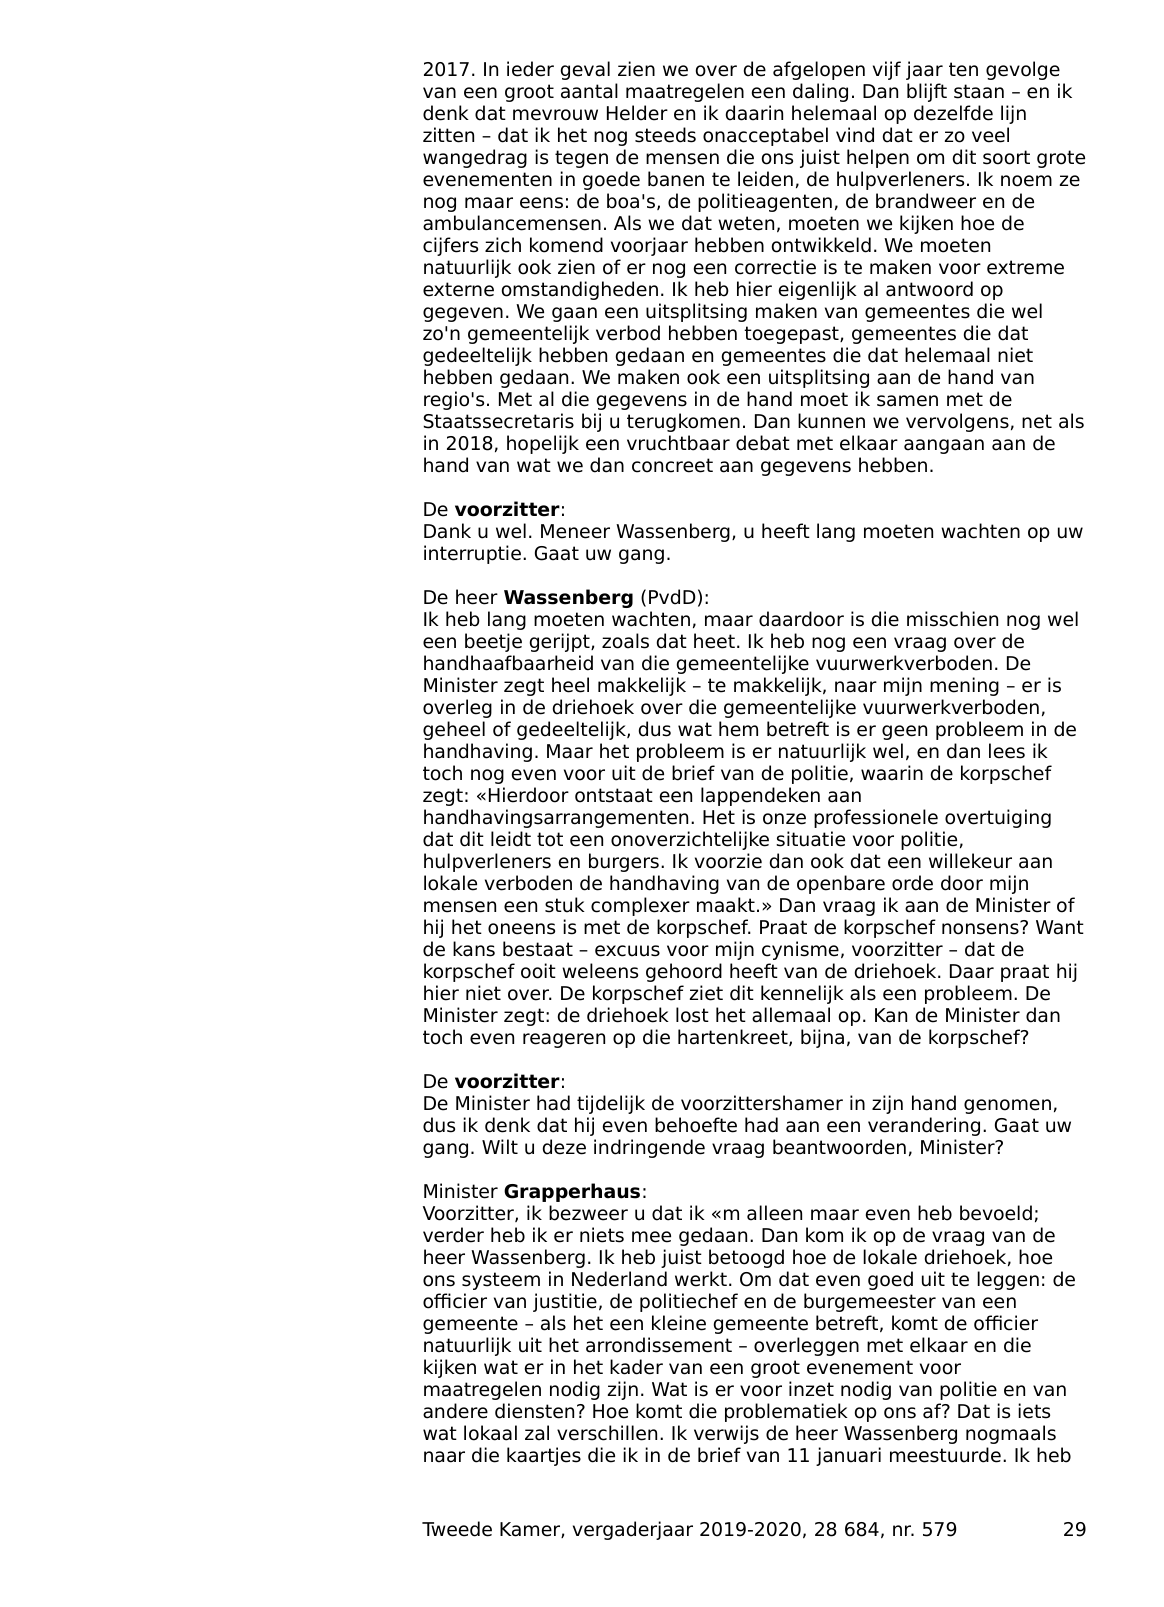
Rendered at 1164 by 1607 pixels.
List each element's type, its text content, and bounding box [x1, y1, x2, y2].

text 2017. In ieder geval zien we over de afgelopen vijf jaar ten gevolge van een groot aantal maatregelen een daling. Dan blijft staan – en ik denk dat mevrouw Helder en ik daarin helemaal op dezelfde lijn zitten – dat ik het nog steeds onacceptabel vind dat er zo veel wangedrag is tegen de mensen die ons juist helpen om dit soort grote evenementen in goede banen te leiden, de hulpverleners. Ik noem ze nog maar eens: de boa's, de politieagenten, de brandweer en de ambulancemensen. Als we dat weten, moeten we kijken hoe de cijfers zich komend voorjaar hebben ontwikkeld. We moeten natuurlijk ook zien of er nog een correctie is te maken voor extreme externe omstandigheden. Ik heb hier eigenlijk al antwoord op gegeven. We gaan een uitsplitsing maken van gemeentes die wel zo'n gemeentelijk verbod hebben toegepast, gemeentes die dat gedeeltelijk hebben gedaan en gemeentes die dat helemaal niet hebben gedaan. We maken ook een uitsplitsing aan de hand van regio's. Met al die gegevens in de hand moet ik samen met de Staatssecretaris bij u terugkomen. Dan kunnen we vervolgens, net als in 2018, hopelijk een vruchtbaar debat met elkaar aangaan aan de hand van wat we dan concreet aan gegevens hebben. [422, 59, 1087, 477]
text Minister Grapperhaus: [422, 1181, 1087, 1203]
text Ik heb lang moeten wachten, maar daardoor is die misschien nog wel een beetje gerijpt, zoals dat heet. Ik heb nog een vraag over de handhaafbaarheid van die gemeentelijke vuurwerkverboden. De Minister zegt heel makkelijk – te makkelijk, naar mijn mening – er is overleg in de driehoek over die gemeentelijke vuurwerkverboden, geheel of gedeeltelijk, dus wat hem betreft is er geen probleem in de handhaving. Maar het probleem is er natuurlijk wel, en dan lees ik toch nog even voor uit de brief van de politie, waarin de korpschef zegt: «Hierdoor ontstaat een lappendeken aan handhavingsarrangementen. Het is onze professionele overtuiging dat dit leidt tot een onoverzichtelijke situatie voor politie, hulpverleners en burgers. Ik voorzie dan ook dat een willekeur aan lokale verboden de handhaving van de openbare orde door mijn mensen een stuk complexer maakt.» Dan vraag ik aan de Minister of hij het oneens is met de korpschef. Praat de korpschef nonsens? Want de kans bestaat – excuus voor mijn cynisme, voorzitter – dat de korpschef ooit weleens gehoord heeft van de driehoek. Daar praat hij hier niet over. De korpschef ziet dit kennelijk als een probleem. De Minister zegt: de driehoek lost het allemaal op. Kan de Minister dan toch even reageren op die hartenkreet, bijna, van de korpschef? [422, 609, 1087, 1048]
text De voorzitter: [422, 499, 1087, 521]
text De voorzitter: [422, 1071, 1087, 1093]
text De heer Wassenberg (PvdD): [422, 587, 1087, 609]
text Dank u wel. Meneer Wassenberg, u heeft lang moeten wachten op uw interruptie. Gaat uw gang. [422, 521, 1087, 565]
text De Minister had tijdelijk de voorzittershamer in zijn hand genomen, dus ik denk dat hij even behoefte had aan een verandering. Gaat uw gang. Wilt u deze indringende vraag beantwoorden, Minister? [422, 1093, 1087, 1159]
text Voorzitter, ik bezweer u dat ik «m alleen maar even heb bevoeld; verder heb ik er niets mee gedaan. Dan kom ik op de vraag van de heer Wassenberg. Ik heb juist betoogd hoe de lokale driehoek, hoe ons systeem in Nederland werkt. Om dat even goed uit te leggen: de officier van justitie, de politiechef en de burgemeester van een gemeente – als het een kleine gemeente betreft, komt de officier natuurlijk uit het arrondissement – overleggen met elkaar en die kijken wat er in het kader van een groot evenement voor maatregelen nodig zijn. Wat is er voor inzet nodig van politie en van andere diensten? Hoe komt die problematiek op ons af? Dat is iets wat lokaal zal verschillen. Ik verwijs de heer Wassenberg nogmaals naar die kaartjes die ik in de brief van 11 januari meestuurde. Ik heb [422, 1203, 1087, 1467]
